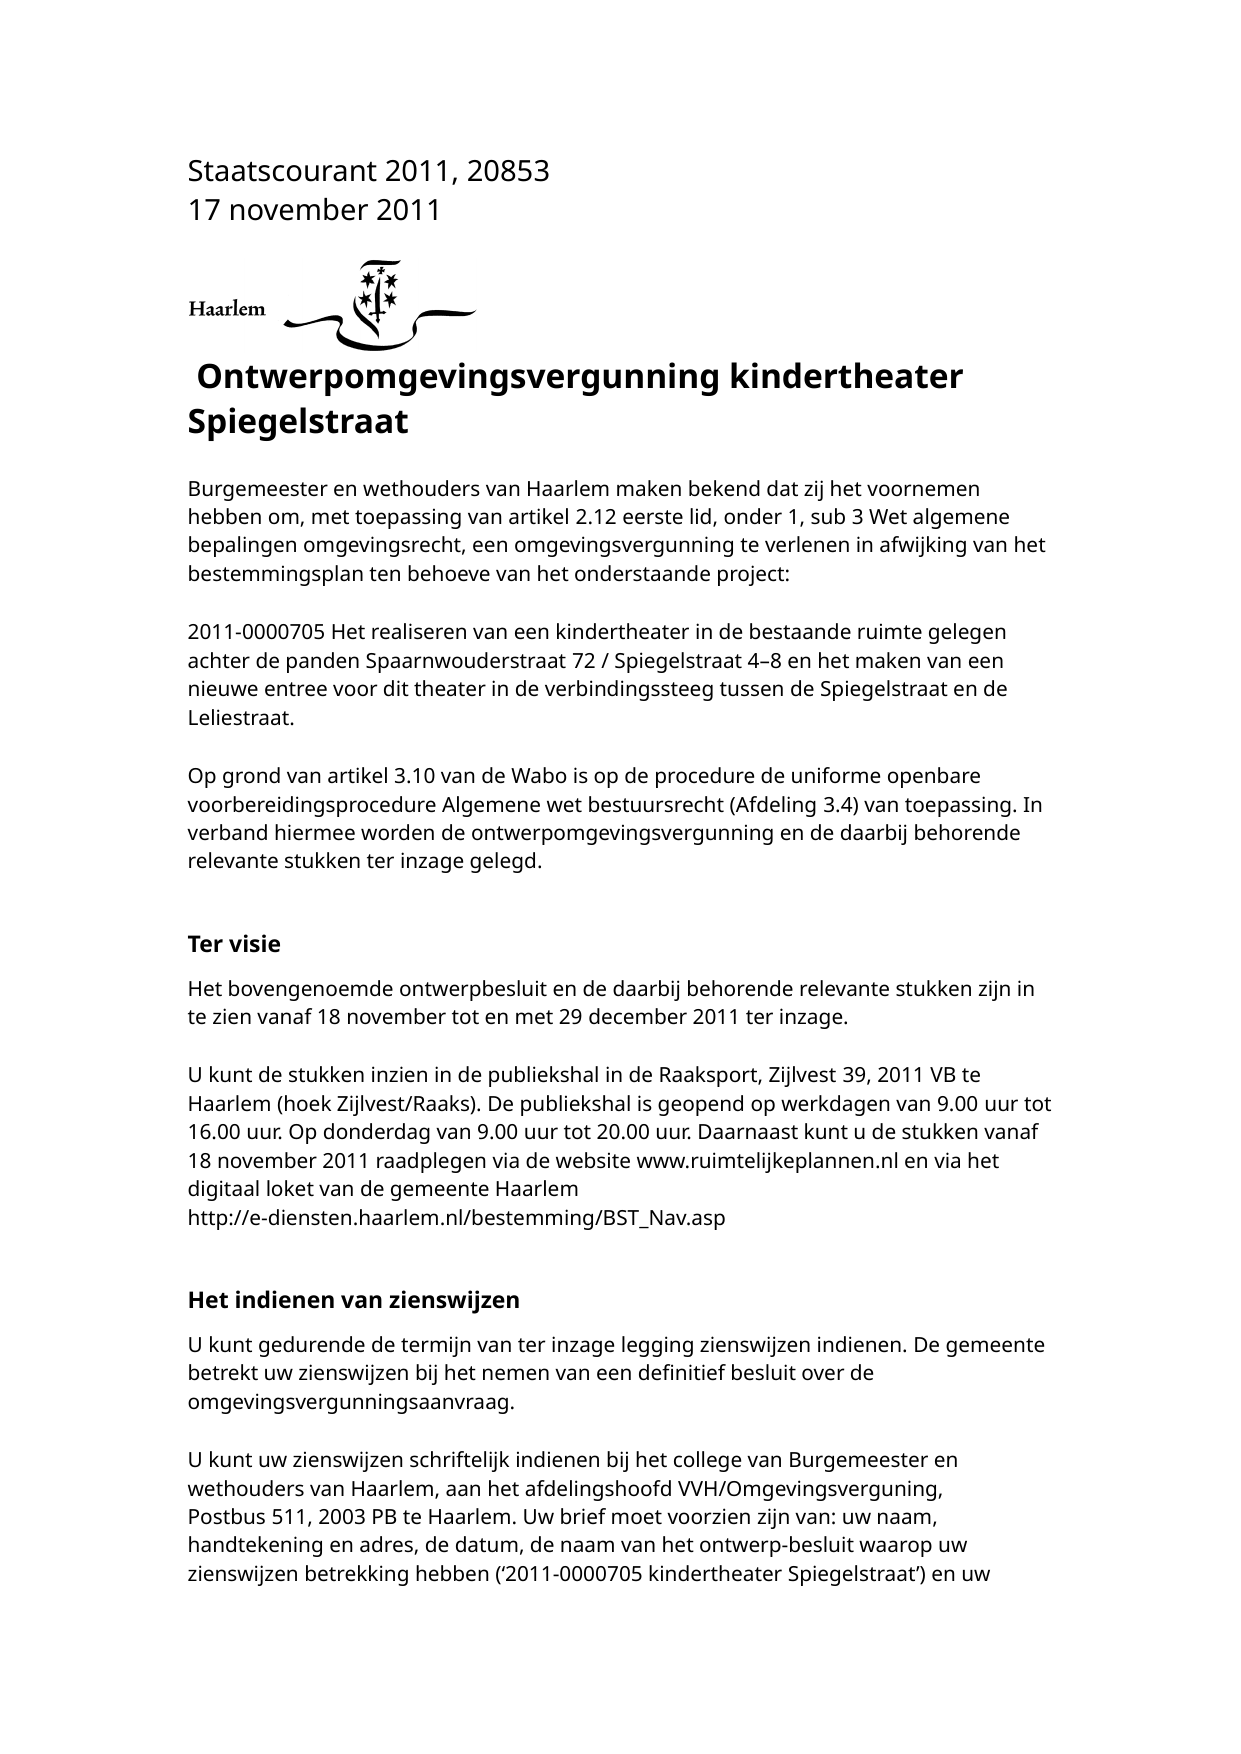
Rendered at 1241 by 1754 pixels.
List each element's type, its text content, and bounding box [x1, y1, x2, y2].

text Burgemeester en wethouders van Haarlem maken bekend dat zij het voornemen hebben om, met toepassing van artikel 2.12 eerste lid, onder 1, sub 3 Wet algemene bepalingen omgevingsrecht, een omgevingsvergunning te verlenen in afwijking van het bestemmingsplan ten behoeve van het onderstaande project: [187, 474, 1053, 587]
text Het bovengenoemde ontwerpbesluit en de daarbij behorende relevante stukken zijn in te zien vanaf 18 november tot en met 29 december 2011 ter inzage. [187, 974, 1053, 1031]
text U kunt de stukken inzien in de publiekshal in de Raaksport, Zijlvest 39, 2011 VB te Haarlem (hoek Zijlvest/Raaks). De publiekshal is geopend op werkdagen van 9.00 uur tot 16.00 uur. Op donderdag van 9.00 uur tot 20.00 uur. Daarnaast kunt u de stukken vanaf 18 november 2011 raadplegen via de website www.ruimtelijkeplannen.nl en via het digitaal loket van de gemeente Haarlem http://e-diensten.haarlem.nl/bestemming/BST_Nav.asp [187, 1061, 1053, 1231]
text Staatscourant 2011, 20853 [187, 150, 1053, 190]
text U kunt uw zienswijzen schriftelijk indienen bij het college van Burgemeester en wethouders van Haarlem, aan het afdelingshoofd VVH/Omgevingsverguning, Postbus 511, 2003 PB te Haarlem. Uw brief moet voorzien zijn van: uw naam, handtekening en adres, de datum, de naam van het ontwerp-besluit waarop uw zienswijzen betrekking hebben (‘2011-0000705 kindertheater Spiegelstraat’) en uw [187, 1445, 1053, 1587]
text 17 november 2011 [187, 190, 1053, 229]
text 2011-0000705 Het realiseren van een kindertheater in de bestaande ruimte gelegen achter de panden Spaarnwouderstraat 72 / Spiegelstraat 4–8 en het maken van een nieuwe entree voor dit theater in de verbindingssteeg tussen de Spiegelstraat en de Leliestraat. [187, 617, 1053, 731]
text Op grond van artikel 3.10 van de Wabo is op de procedure de uniforme openbare voorbereidingsprocedure Algemene wet bestuursrecht (Afdeling 3.4) van toepassing. In verband hiermee worden de ontwerpomgevingsvergunning en de daarbij behorende relevante stukken ter inzage gelegd. [187, 761, 1053, 875]
subtitle Het indienen van zienswijzen [187, 1284, 1053, 1315]
subtitle Ter visie [187, 927, 1053, 959]
text U kunt gedurende de termijn van ter inzage legging zienswijzen indienen. De gemeente betrekt uw zienswijzen bij het nemen van een definitief besluit over de omgevingsvergunningsaanvraag. [187, 1330, 1053, 1415]
picture [187, 258, 477, 353]
subtitle Ontwerpomgevingsvergunning kindertheater Spiegelstraat [187, 271, 1053, 444]
